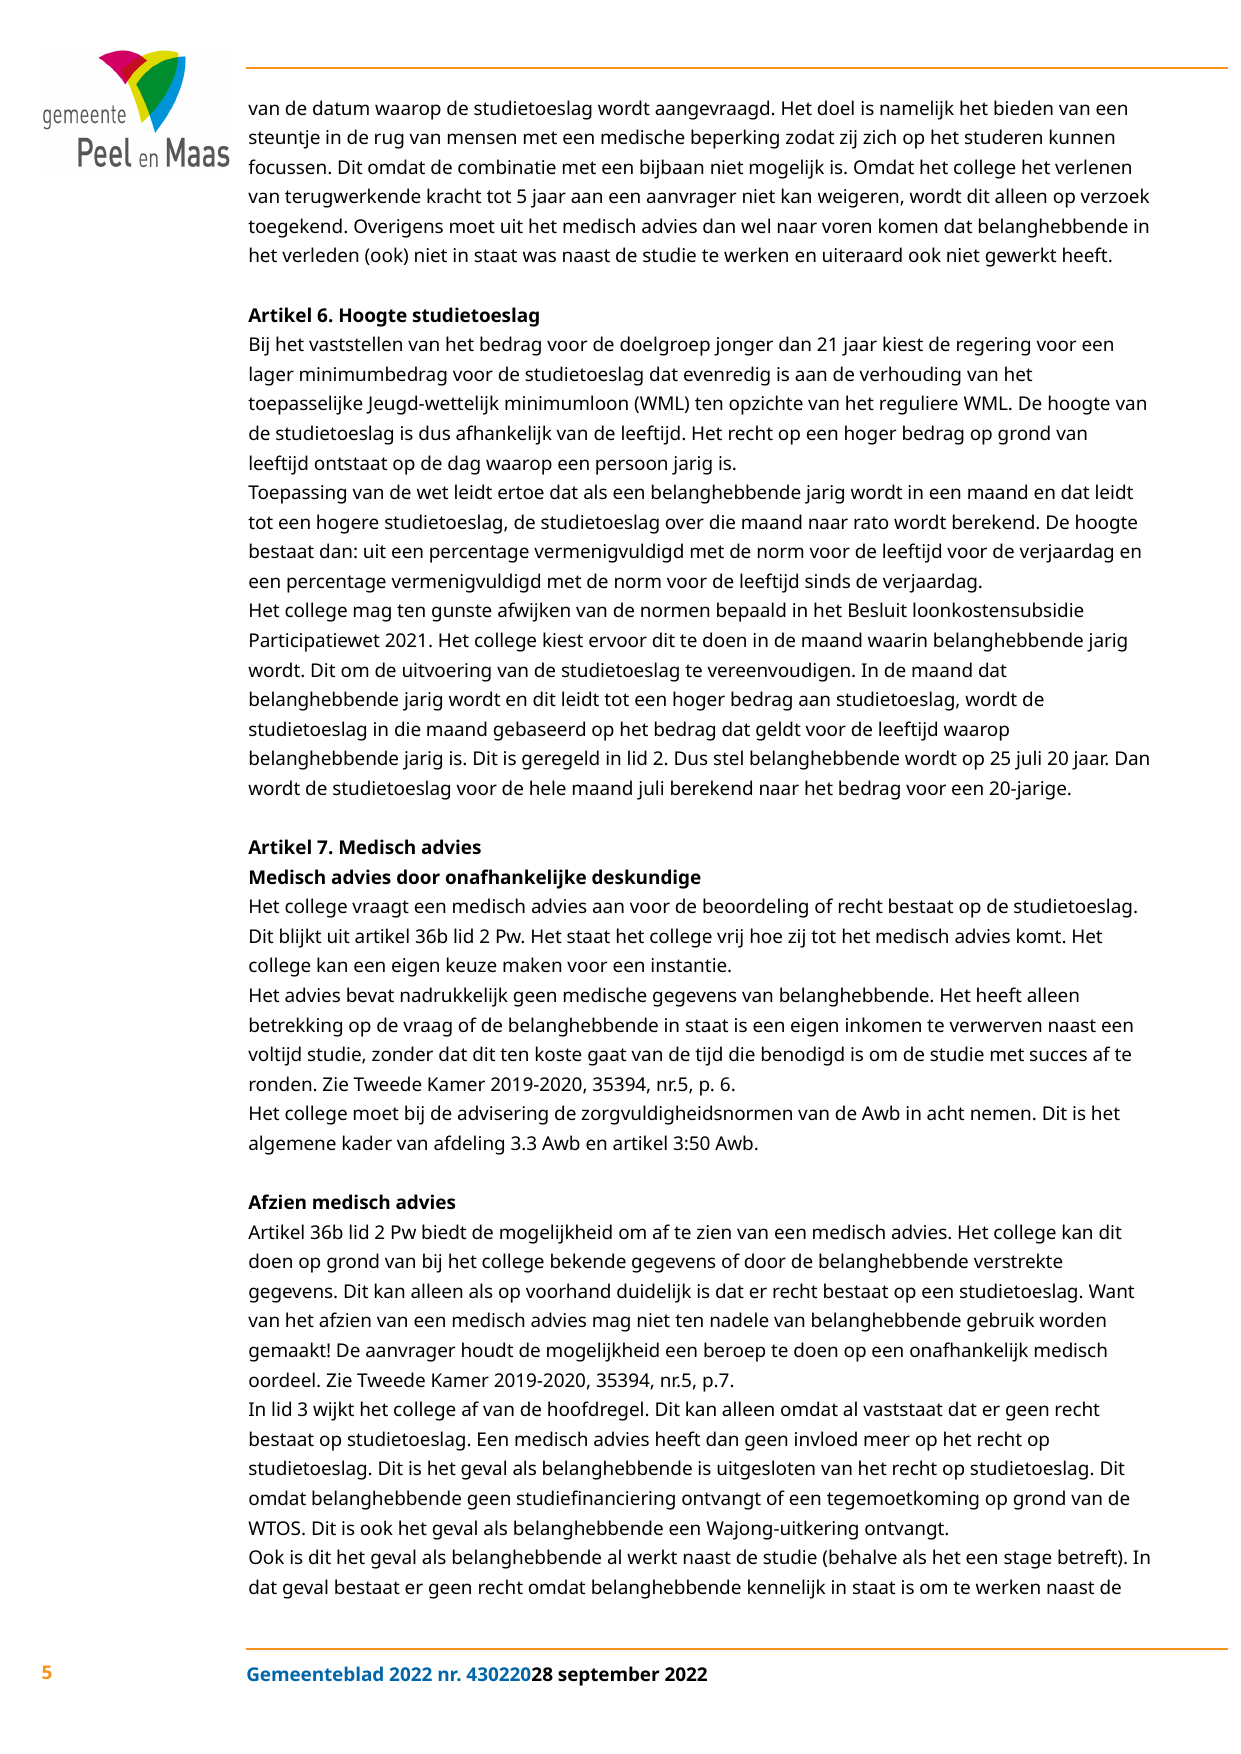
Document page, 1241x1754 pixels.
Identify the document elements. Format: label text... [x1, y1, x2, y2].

text Het college mag ten gunste afwijken van de normen bepaald in het Besluit loonkostensubsidie Participatiewet 2021. Het college kiest ervoor dit te doen in de maand waarin belanghebbende jarig wordt. Dit om de uitvoering van de studietoeslag te vereenvoudigen. In de maand dat belanghebbende jarig wordt en dit leidt tot een hoger bedrag aan studietoeslag, wordt de studietoeslag in die maand gebaseerd op het bedrag dat geldt voor de leeftijd waarop belanghebbende jarig is. Dit is geregeld in lid 2. Dus stel belanghebbende wordt op 25 juli 20 jaar. Dan wordt de studietoeslag voor de hele maand juli berekend naar het bedrag voor een 20-jarige. [248, 598, 1152, 801]
text Toepassing van de wet leidt ertoe dat als een belanghebbende jarig wordt in een maand en dat leidt tot een hogere studietoeslag, de studietoeslag over die maand naar rato wordt berekend. De hoogte bestaat dan: uit een percentage vermenigvuldigd met de norm voor de leeftijd voor de verjaardag en een percentage vermenigvuldigd met de norm voor de leeftijd sinds de verjaardag. [248, 479, 1152, 594]
text Dit blijkt uit artikel 36b lid 2 Pw. Het staat het college vrij hoe zij tot het medisch advies komt. Het college kan een eigen keuze maken voor een instantie. [248, 923, 1152, 978]
text Medisch advies door onafhankelijke deskundige [248, 864, 1152, 890]
text Het college vraagt een medisch advies aan voor de beoordeling of recht bestaat op de studietoeslag. [248, 893, 1152, 919]
text Het college moet bij de advisering de zorgvuldigheidsnormen van de Awb in acht nemen. Dit is het algemene kader van afdeling 3.3 Awb en artikel 3:50 Awb. [248, 1101, 1152, 1156]
text Ook is dit het geval als belanghebbende al werkt naast de studie (behalve als het een stage betreft). In dat geval bestaat er geen recht omdat belanghebbende kennelijk in staat is om te werken naast de [248, 1544, 1152, 1600]
text Het advies bevat nadrukkelijk geen medische gegevens van belanghebbende. Het heeft alleen betrekking op de vraag of de belanghebbende in staat is een eigen inkomen te verwerven naast een voltijd studie, zonder dat dit ten koste gaat van de tijd die benodigd is om de studie met succes af te ronden. Zie Tweede Kamer 2019-2020, 35394, nr.5, p. 6. [248, 982, 1152, 1097]
text Afzien medisch advies [248, 1189, 1152, 1215]
text In lid 3 wijkt het college af van de hoofdregel. Dit kan alleen omdat al vaststaat dat er geen recht bestaat op studietoeslag. Een medisch advies heeft dan geen invloed meer op het recht op studietoeslag. Dit is het geval als belanghebbende is uitgesloten van het recht op studietoeslag. Dit omdat belanghebbende geen studiefinanciering ontvangt of een tegemoetkoming op grond van de WTOS. Dit is ook het geval als belanghebbende een Wajong-uitkering ontvangt. [248, 1396, 1152, 1541]
text Artikel 7. Medisch advies [248, 834, 1152, 860]
text van de datum waarop de studietoeslag wordt aangevraagd. Het doel is namelijk het bieden van een steuntje in de rug van mensen met een medische beperking zodat zij zich op het studeren kunnen focussen. Dit omdat de combinatie met een bijbaan niet mogelijk is. Omdat het college het verlenen van terugwerkende kracht tot 5 jaar aan een aanvrager niet kan weigeren, wordt dit alleen op verzoek toegekend. Overigens moet uit het medisch advies dan wel naar voren komen dat belanghebbende in het verleden (ook) niet in staat was naast de studie te werken en uiteraard ook niet gewerkt heeft. [248, 95, 1152, 268]
text Artikel 36b lid 2 Pw biedt de mogelijkheid om af te zien van een medisch advies. Het college kan dit doen op grond van bij het college bekende gegevens of door de belanghebbende verstrekte gegevens. Dit kan alleen als op voorhand duidelijk is dat er recht bestaat op een studietoeslag. Want van het afzien van een medisch advies mag niet ten nadele van belanghebbende gebruik worden gemaakt! De aanvrager houdt de mogelijkheid een beroep te doen op een onafhankelijk medisch oordeel. Zie Tweede Kamer 2019-2020, 35394, nr.5, p.7. [248, 1219, 1152, 1393]
picture [41, 47, 231, 172]
text Artikel 6. Hoogte studietoeslag [248, 302, 1152, 328]
text Bij het vaststellen van het bedrag voor de doelgroep jonger dan 21 jaar kiest de regering voor een lager minimumbedrag voor de studietoeslag dat evenredig is aan de verhouding van het toepasselijke Jeugd-wettelijk minimumloon (WML) ten opzichte van het reguliere WML. De hoogte van de studietoeslag is dus afhankelijk van de leeftijd. Het recht op een hoger bedrag op grond van leeftijd ontstaat op de dag waarop een persoon jarig is. [248, 331, 1152, 476]
